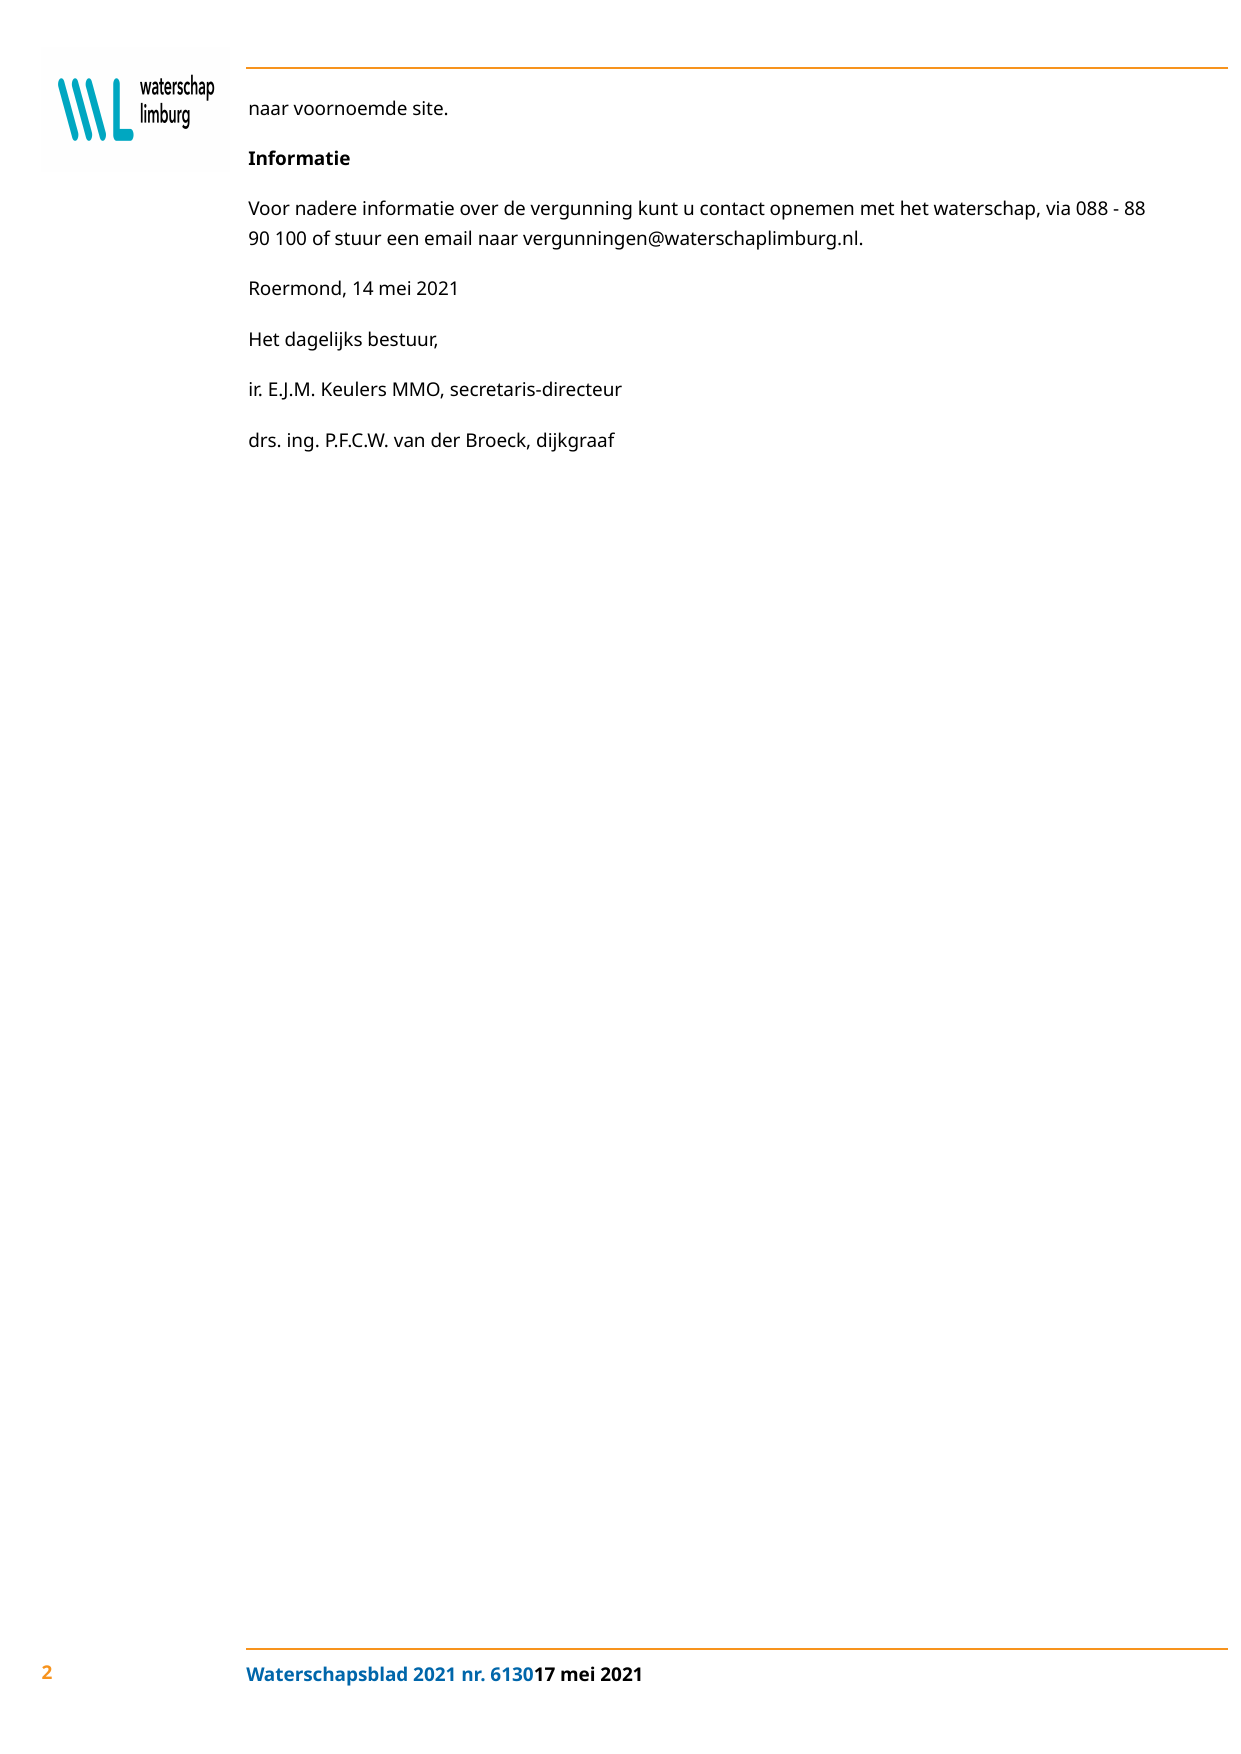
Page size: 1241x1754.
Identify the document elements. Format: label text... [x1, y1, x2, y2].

picture [41, 47, 231, 172]
text Voor nadere informatie over de vergunning kunt u contact opnemen met het waterschap, via 088 - 88 90 100 of stuur een email naar vergunningen@waterschaplimburg.nl. [248, 196, 1152, 251]
text Roermond, 14 mei 2021 [248, 276, 1152, 301]
text Informatie [248, 145, 1152, 171]
text ir. E.J.M. Keulers MMO, secretaris-directeur [248, 376, 1152, 402]
text drs. ing. P.F.C.W. van der Broeck, dijkgraaf [248, 427, 1152, 453]
text naar voornoemde site. [248, 95, 1152, 121]
text Het dagelijks bestuur, [248, 326, 1152, 352]
